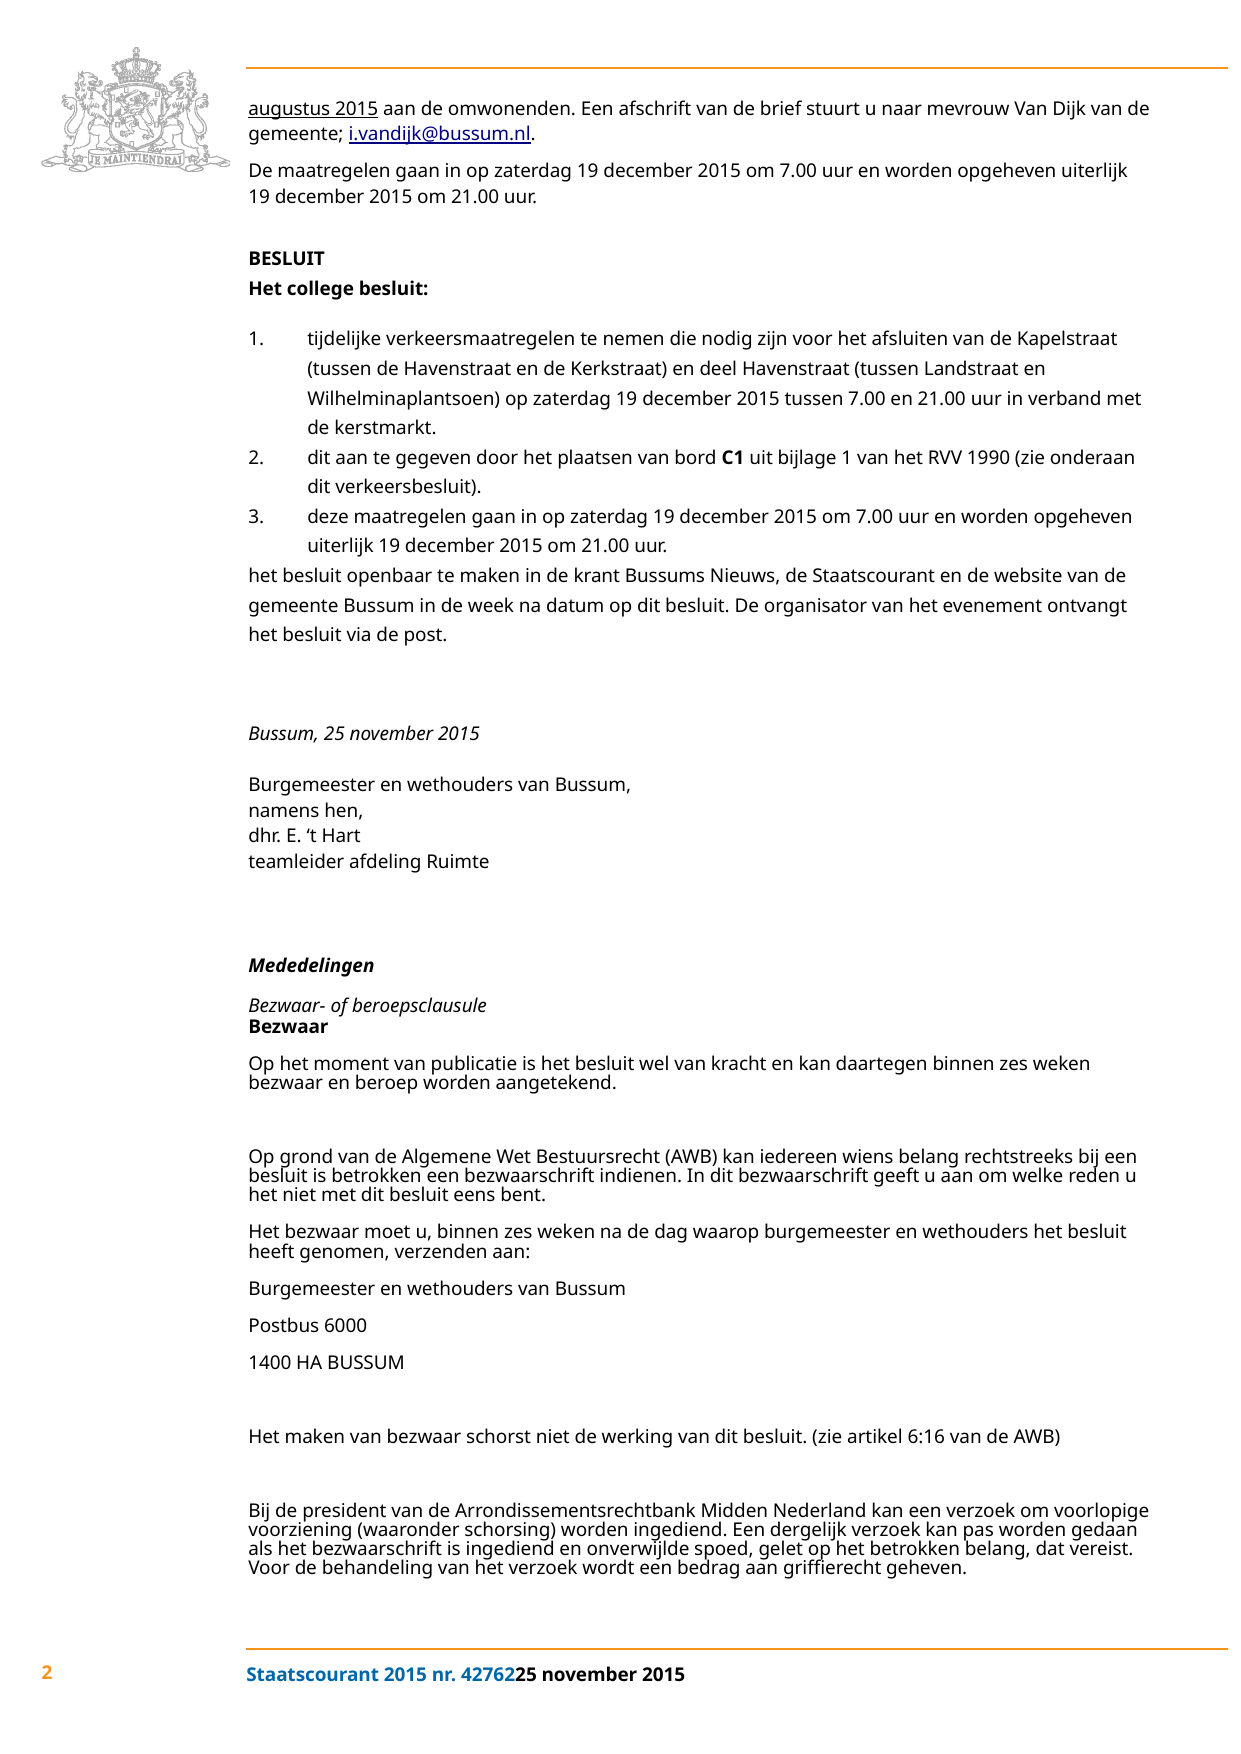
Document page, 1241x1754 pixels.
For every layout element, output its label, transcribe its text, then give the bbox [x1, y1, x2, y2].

text Burgemeester en wethouders van Bussum [248, 1280, 1152, 1299]
text De maatregelen gaan in op zaterdag 19 december 2015 om 7.00 uur en worden opgeheven uiterlijk 19 december 2015 om 21.00 uur. [248, 157, 1152, 209]
text BESLUIT [248, 246, 1152, 271]
text Bezwaar [248, 1018, 1152, 1037]
list dit aan te gegeven door het plaatsen van bord C1 uit bijlage 1 van het RVV 1990 (zie onderaan dit verkeersbesluit). [248, 444, 1152, 499]
text Postbus 6000 [248, 1317, 1152, 1336]
text het besluit openbaar te maken in de krant Bussums Nieuws, de Staatscourant en de website van de gemeente Bussum in de week na datum op dit besluit. De organisator van het evenement ontvangt het besluit via de post. [248, 562, 1152, 647]
text Bussum, 25 november 2015 [248, 720, 1152, 745]
text 1400 HA BUSSUM [248, 1354, 1152, 1373]
text teamleider afdeling Ruimte [248, 848, 1152, 874]
text augustus 2015 aan de omwonenden. Een afschrift van de brief stuurt u naar mevrouw Van Dijk van de gemeente; i.vandijk@bussum.nl. [248, 95, 1152, 146]
list deze maatregelen gaan in op zaterdag 19 december 2015 om 7.00 uur en worden opgeheven uiterlijk 19 december 2015 om 21.00 uur. [248, 503, 1152, 558]
text Bezwaar- of beroepsclausule [248, 992, 1152, 1018]
text Op grond van de Algemene Wet Bestuursrecht (AWB) kan iedereen wiens belang rechtstreeks bij een besluit is betrokken een bezwaarschrift indienen. In dit bezwaarschrift geeft u aan om welke reden u het niet met dit besluit eens bent. [248, 1148, 1152, 1206]
text Op het moment van publicatie is het besluit wel van kracht en kan daartegen binnen zes weken bezwaar en beroep worden aangetekend. [248, 1055, 1152, 1093]
text Het bezwaar moet u, binnen zes weken na de dag waarop burgemeester en wethouders het besluit heeft genomen, verzenden aan: [248, 1223, 1152, 1262]
text Mededelingen [248, 953, 1152, 978]
text namens hen, [248, 797, 1152, 823]
text Bij de president van de Arrondissementsrechtbank Midden Nederland kan een verzoek om voorlopige voorziening (waaronder schorsing) worden ingediend. Een dergelijk verzoek kan pas worden gedaan als het bezwaarschrift is ingediend en onverwijlde spoed, gelet op het betrokken belang, dat vereist. Voor de behandeling van het verzoek wordt een bedrag aan griffierecht geheven. [248, 1502, 1152, 1579]
text Het college besluit: [248, 275, 1152, 301]
text dhr. E. ‘t Hart [248, 823, 1152, 848]
text Het maken van bezwaar schorst niet de werking van dit besluit. (zie artikel 6:16 van de AWB) [248, 1428, 1152, 1447]
text Burgemeester en wethouders van Bussum, [248, 771, 1152, 797]
list tijdelijke verkeersmaatregelen te nemen die nodig zijn voor het afsluiten van de Kapelstraat (tussen de Havenstraat en de Kerkstraat) en deel Havenstraat (tussen Landstraat en Wilhelminaplantsoen) op zaterdag 19 december 2015 tussen 7.00 en 21.00 uur in verband met de kerstmarkt. [248, 326, 1152, 440]
picture [41, 47, 231, 172]
